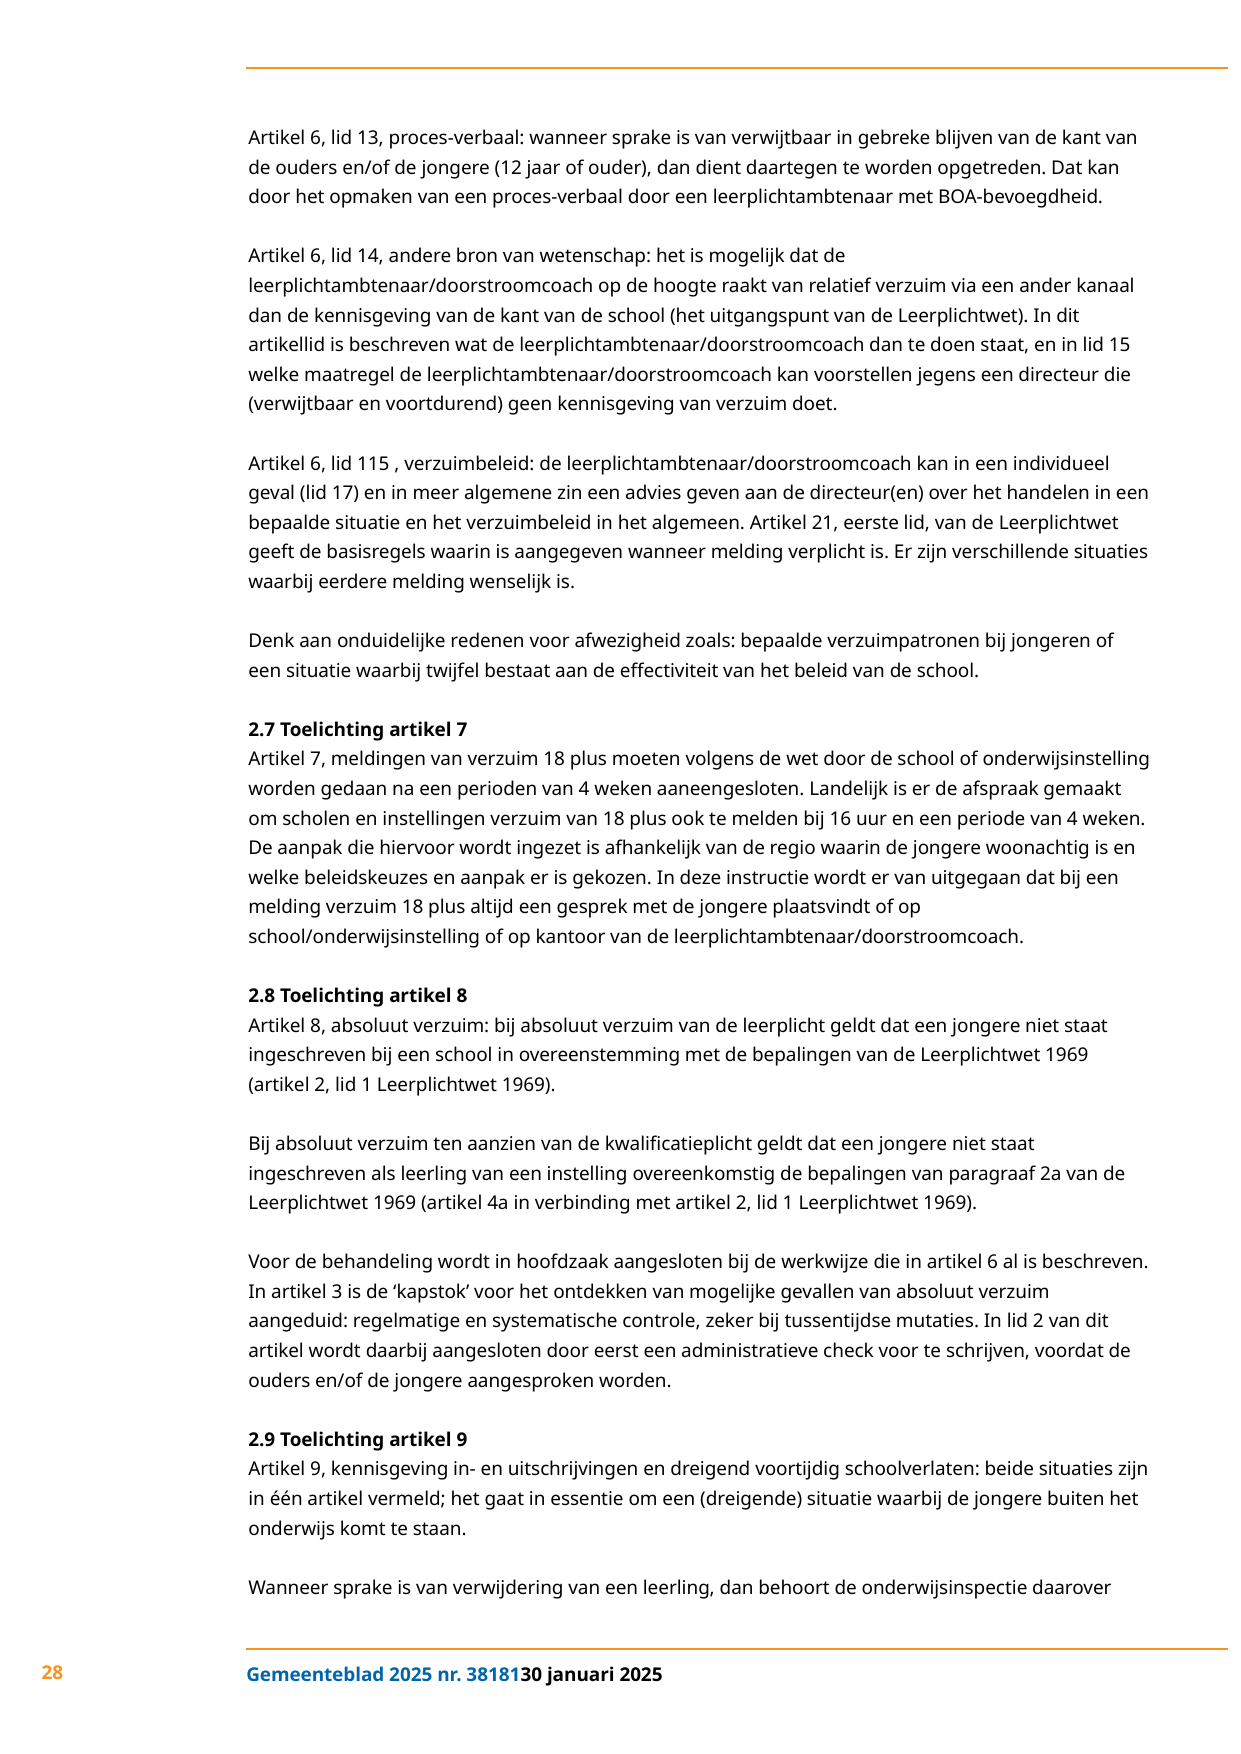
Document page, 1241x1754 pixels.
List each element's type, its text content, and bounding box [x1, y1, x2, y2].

text Artikel 6, lid 14, andere bron van wetenschap: het is mogelijk dat de leerplichtambtenaar/doorstroomcoach op de hoogte raakt van relatief verzuim via een ander kanaal dan de kennisgeving van de kant van de school (het uitgangspunt van de Leerplichtwet). In dit artikellid is beschreven wat de leerplichtambtenaar/doorstroomcoach dan te doen staat, en in lid 15 welke maatregel de leerplichtambtenaar/doorstroomcoach kan voorstellen jegens een directeur die (verwijtbaar en voortdurend) geen kennisgeving van verzuim doet. [248, 243, 1152, 416]
text Artikel 8, absoluut verzuim: bij absoluut verzuim van de leerplicht geldt dat een jongere niet staat ingeschreven bij een school in overeenstemming met de bepalingen van de Leerplichtwet 1969 (artikel 2, lid 1 Leerplichtwet 1969). [248, 1012, 1152, 1097]
text Denk aan onduidelijke redenen voor afwezigheid zoals: bepaalde verzuimpatronen bij jongeren of een situatie waarbij twijfel bestaat aan de effectiviteit van het beleid van de school. [248, 627, 1152, 683]
text Artikel 7, meldingen van verzuim 18 plus moeten volgens de wet door de school of onderwijsinstelling worden gedaan na een perioden van 4 weken aaneengesloten. Landelijk is er de afspraak gemaakt om scholen en instellingen verzuim van 18 plus ook te melden bij 16 uur en een periode van 4 weken. De aanpak die hiervoor wordt ingezet is afhankelijk van de regio waarin de jongere woonachtig is en welke beleidskeuzes en aanpak er is gekozen. In deze instructie wordt er van uitgegaan dat bij een melding verzuim 18 plus altijd een gesprek met de jongere plaatsvindt of op school/onderwijsinstelling of op kantoor van de leerplichtambtenaar/doorstroomcoach. [248, 746, 1152, 949]
text 2.9 Toelichting artikel 9 [248, 1426, 1152, 1452]
text Artikel 6, lid 13, proces-verbaal: wanneer sprake is van verwijtbaar in gebreke blijven van de kant van de ouders en/of de jongere (12 jaar of ouder), dan dient daartegen te worden opgetreden. Dat kan door het opmaken van een proces-verbaal door een leerplichtambtenaar met BOA-bevoegdheid. [248, 124, 1152, 209]
text Voor de behandeling wordt in hoofdzaak aangesloten bij de werkwijze die in artikel 6 al is beschreven. In artikel 3 is de ‘kapstok’ voor het ontdekken van mogelijke gevallen van absoluut verzuim aangeduid: regelmatige en systematische controle, zeker bij tussentijdse mutaties. In lid 2 van dit artikel wordt daarbij aangesloten door eerst een administratieve check voor te schrijven, voordat de ouders en/of de jongere aangesproken worden. [248, 1248, 1152, 1393]
text Artikel 6, lid 115 , verzuimbeleid: de leerplichtambtenaar/doorstroomcoach kan in een individueel geval (lid 17) en in meer algemene zin een advies geven aan de directeur(en) over het handelen in een bepaalde situatie en het verzuimbeleid in het algemeen. Artikel 21, eerste lid, van de Leerplichtwet geeft de basisregels waarin is aangegeven wanneer melding verplicht is. Er zijn verschillende situaties waarbij eerdere melding wenselijk is. [248, 450, 1152, 594]
text Wanneer sprake is van verwijdering van een leerling, dan behoort de onderwijsinspectie daarover [248, 1574, 1152, 1600]
text 2.8 Toelichting artikel 8 [248, 982, 1152, 1008]
text 2.7 Toelichting artikel 7 [248, 716, 1152, 742]
picture [41, 47, 231, 172]
text Bij absoluut verzuim ten aanzien van de kwalificatieplicht geldt dat een jongere niet staat ingeschreven als leerling van een instelling overeenkomstig de bepalingen van paragraaf 2a van de Leerplichtwet 1969 (artikel 4a in verbinding met artikel 2, lid 1 Leerplichtwet 1969). [248, 1130, 1152, 1215]
text Artikel 9, kennisgeving in- en uitschrijvingen en dreigend voortijdig schoolverlaten: beide situaties zijn in één artikel vermeld; het gaat in essentie om een (dreigende) situatie waarbij de jongere buiten het onderwijs komt te staan. [248, 1456, 1152, 1541]
